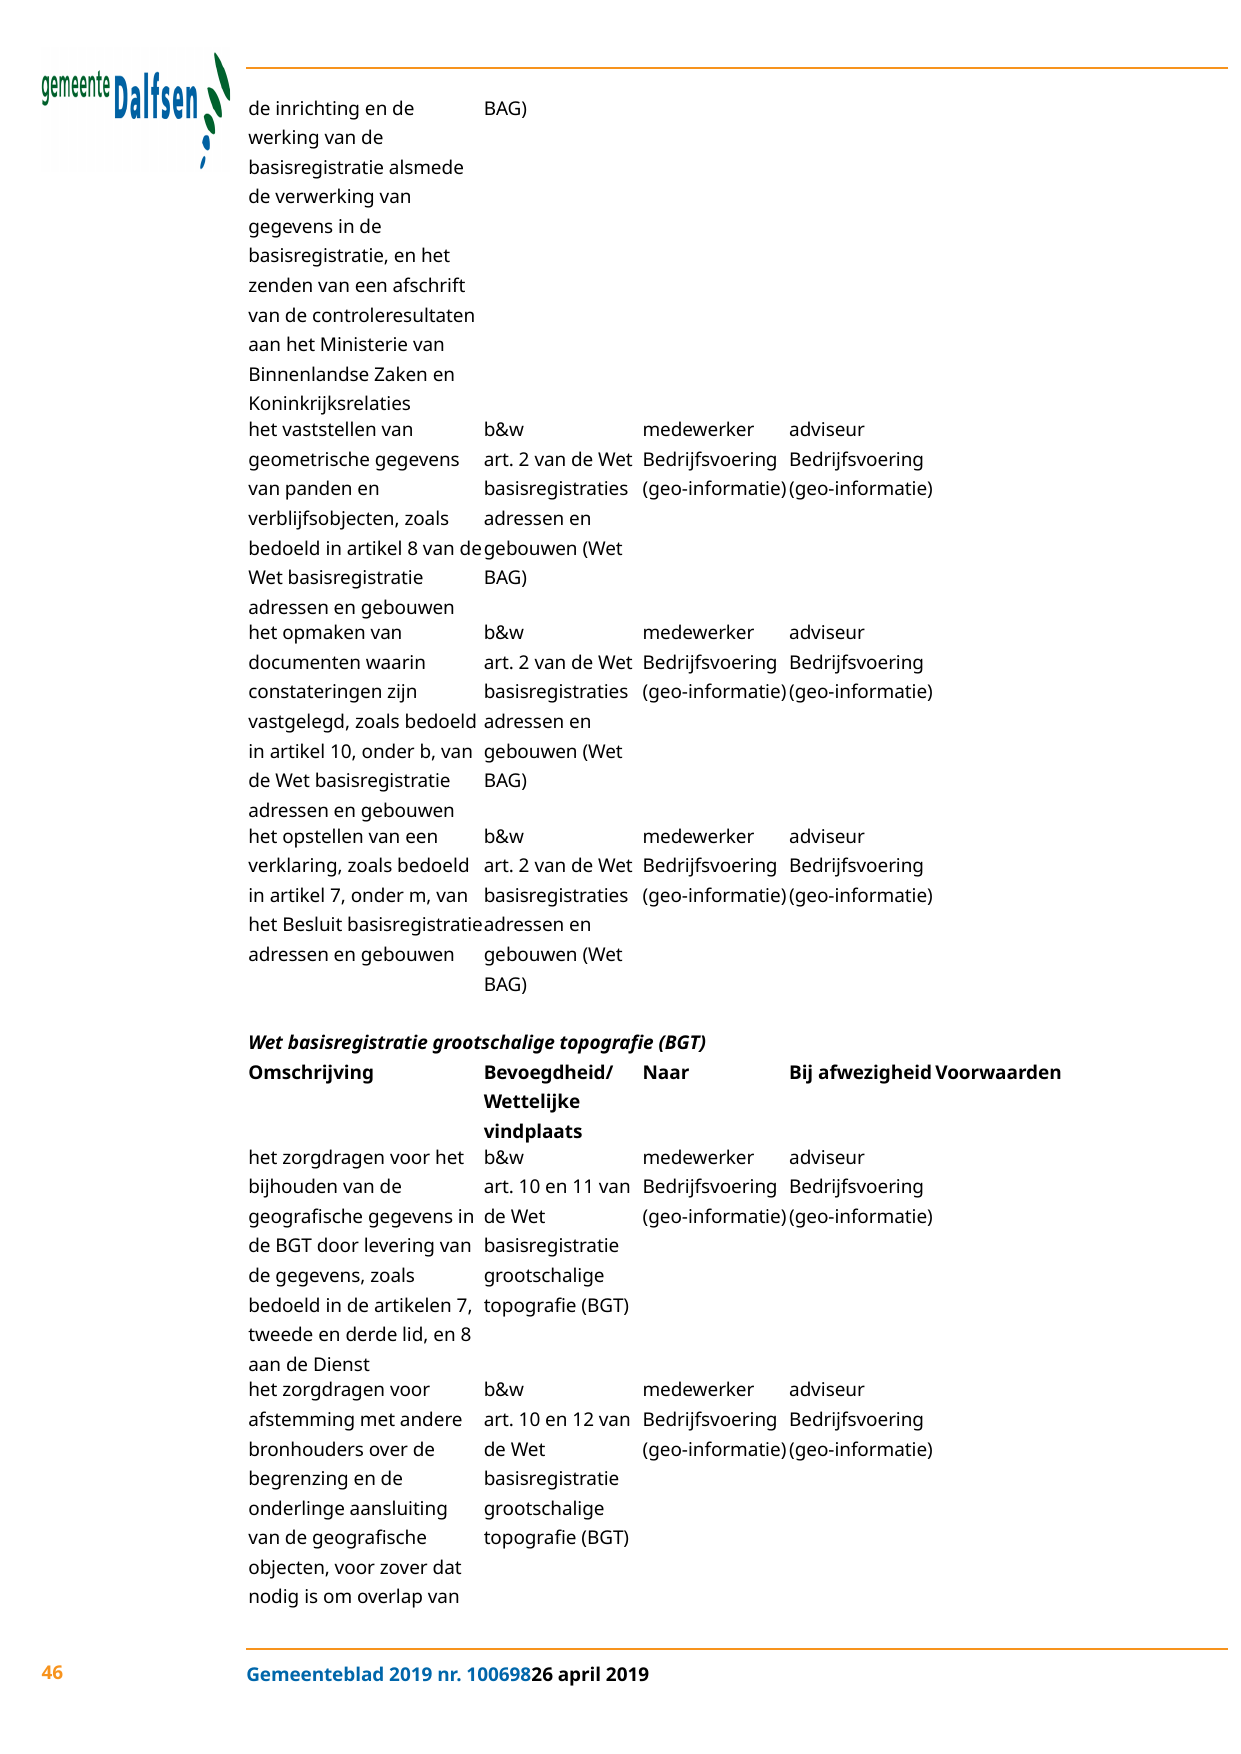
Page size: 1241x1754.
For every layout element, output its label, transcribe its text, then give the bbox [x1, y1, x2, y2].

table_cell b&w art. 2 van de Wet basisregistraties adressen en gebouwen (Wet BAG) [484, 416, 642, 619]
table_cell de inrichting en de werking van de basisregistratie alsmede de verwerking van gegevens in de basisregistratie, en het zenden van een afschrift van de controleresultaten aan het Ministerie van Binnenlandse Zaken en Koninkrijksrelaties [248, 95, 483, 416]
table_header Voorwaarden [935, 1059, 1152, 1144]
table_cell het vaststellen van geometrische gegevens van panden en verblijfsobjecten, zoals bedoeld in artikel 8 van de Wet basisregistratie adressen en gebouwen [248, 416, 483, 619]
table_header Bij afwezigheid [789, 1059, 935, 1144]
table_cell het zorgdragen voor afstemming met andere bronhouders over de begrenzing en de onderlinge aansluiting van de geografische objecten, voor zover dat nodig is om overlap van [248, 1377, 483, 1609]
table_cell het zorgdragen voor het bijhouden van de geografische gegevens in de BGT door levering van de gegevens, zoals bedoeld in de artikelen 7, tweede en derde lid, en 8 aan de Dienst [248, 1144, 483, 1377]
table_header Bevoegdheid/Wettelijke vindplaats [484, 1059, 642, 1144]
table_cell medewerker Bedrijfsvoering (geo-informatie) [643, 620, 789, 823]
table_cell medewerker Bedrijfsvoering (geo-informatie) [643, 1377, 789, 1609]
table_cell medewerker Bedrijfsvoering (geo-informatie) [643, 416, 789, 619]
table_cell [935, 95, 1152, 416]
table_cell adviseur Bedrijfsvoering (geo-informatie) [789, 1377, 935, 1609]
table_cell adviseur Bedrijfsvoering (geo-informatie) [789, 416, 935, 619]
table_cell [789, 95, 935, 416]
table_cell adviseur Bedrijfsvoering (geo-informatie) [789, 620, 935, 823]
table_cell [935, 823, 1152, 996]
table_cell adviseur Bedrijfsvoering (geo-informatie) [789, 1144, 935, 1377]
table_cell [935, 620, 1152, 823]
table_cell het opstellen van een verklaring, zoals bedoeld in artikel 7, onder m, van het Besluit basisregistratie adressen en gebouwen [248, 823, 483, 996]
table_cell medewerker Bedrijfsvoering (geo-informatie) [643, 1144, 789, 1377]
table_header Naar [643, 1059, 789, 1144]
table_cell [935, 416, 1152, 619]
table_cell [643, 95, 789, 416]
table_cell adviseur Bedrijfsvoering (geo-informatie) [789, 823, 935, 996]
table_cell [935, 1144, 1152, 1377]
table_cell b&w art. 2 van de Wet basisregistraties adressen en gebouwen (Wet BAG) [484, 620, 642, 823]
table_cell b&w art. 2 van de Wet basisregistraties adressen en gebouwen (Wet BAG) [484, 823, 642, 996]
text Wet basisregistratie grootschalige topografie (BGT) [248, 1029, 1152, 1055]
picture [41, 47, 231, 172]
table_cell b&w art. 10 en 11 van de Wet basisregistratie grootschalige topografie (BGT) [484, 1144, 642, 1377]
table_header Omschrijving [248, 1059, 483, 1144]
table_cell b&w art. 10 en 12 van de Wet basisregistratie grootschalige topografie (BGT) [484, 1377, 642, 1609]
table_cell [935, 1377, 1152, 1609]
table_cell het opmaken van documenten waarin constateringen zijn vastgelegd, zoals bedoeld in artikel 10, onder b, van de Wet basisregistratie adressen en gebouwen [248, 620, 483, 823]
table_cell BAG) [484, 95, 642, 416]
table_cell medewerker Bedrijfsvoering (geo-informatie) [643, 823, 789, 996]
